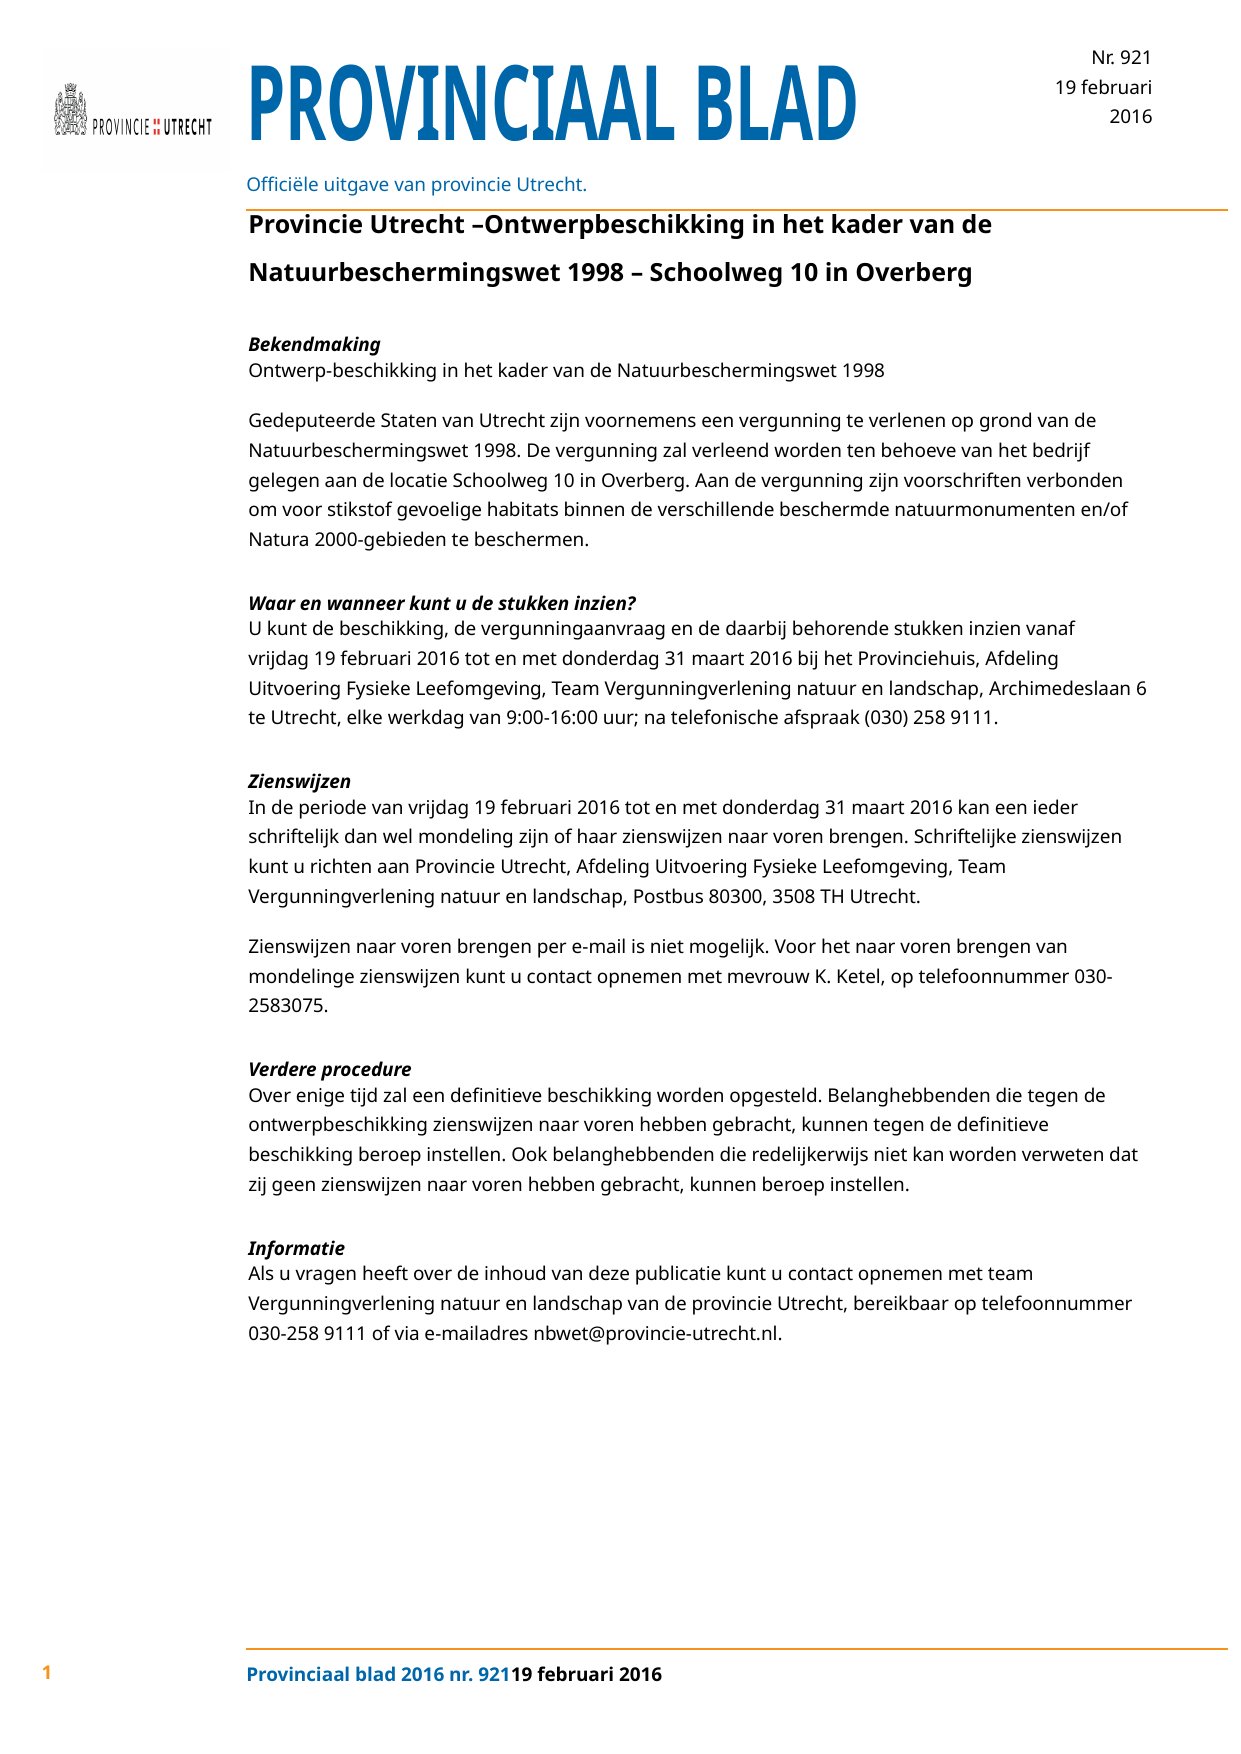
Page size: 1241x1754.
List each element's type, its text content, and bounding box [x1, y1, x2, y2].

text Als u vragen heeft over de inhoud van deze publicatie kunt u contact opnemen met team Vergunningverlening natuur en landschap van de provincie Utrecht, bereikbaar op telefoonnummer 030-258 9111 of via e-mailadres nbwet@provincie-utrecht.nl. [248, 1261, 1152, 1345]
text Bekendmaking [248, 331, 1152, 357]
picture [41, 47, 231, 172]
text Provincie Utrecht –Ontwerpbeschikking in het kader van de Natuurbeschermingswet 1998 – Schoolweg 10 in Overberg [248, 211, 1152, 288]
text Informatie [248, 1235, 1152, 1261]
text Waar en wanneer kunt u de stukken inzien? [248, 590, 1152, 616]
text Zienswijzen [248, 768, 1152, 794]
text Over enige tijd zal een definitieve beschikking worden opgesteld. Belanghebbenden die tegen de ontwerpbeschikking zienswijzen naar voren hebben gebracht, kunnen tegen de definitieve beschikking beroep instellen. Ook belanghebbenden die redelijkerwijs niet kan worden verweten dat zij geen zienswijzen naar voren hebben gebracht, kunnen beroep instellen. [248, 1082, 1152, 1197]
text Zienswijzen naar voren brengen per e-mail is niet mogelijk. Voor het naar voren brengen van mondelinge zienswijzen kunt u contact opnemen met mevrouw K. Ketel, op telefoonnummer 030-2583075. [248, 933, 1152, 1018]
text U kunt de beschikking, de vergunningaanvraag en de daarbij behorende stukken inzien vanaf vrijdag 19 februari 2016 tot en met donderdag 31 maart 2016 bij het Provinciehuis, Afdeling Uitvoering Fysieke Leefomgeving, Team Vergunningverlening natuur en landschap, Archimedeslaan 6 te Utrecht, elke werkdag van 9:00-16:00 uur; na telefonische afspraak (030) 258 9111. [248, 616, 1152, 730]
text Ontwerp-beschikking in het kader van de Natuurbeschermingswet 1998 [248, 357, 1152, 383]
text Gedeputeerde Staten van Utrecht zijn voornemens een vergunning te verlenen op grond van de Natuurbeschermingswet 1998. De vergunning zal verleend worden ten behoeve van het bedrijf gelegen aan de locatie Schoolweg 10 in Overberg. Aan de vergunning zijn voorschriften verbonden om voor stikstof gevoelige habitats binnen de verschillende beschermde natuurmonumenten en/of Natura 2000-gebieden te beschermen. [248, 408, 1152, 552]
text In de periode van vrijdag 19 februari 2016 tot en met donderdag 31 maart 2016 kan een ieder schriftelijk dan wel mondeling zijn of haar zienswijzen naar voren brengen. Schriftelijke zienswijzen kunt u richten aan Provincie Utrecht, Afdeling Uitvoering Fysieke Leefomgeving, Team Vergunningverlening natuur en landschap, Postbus 80300, 3508 TH Utrecht. [248, 794, 1152, 908]
text Verdere procedure [248, 1056, 1152, 1082]
